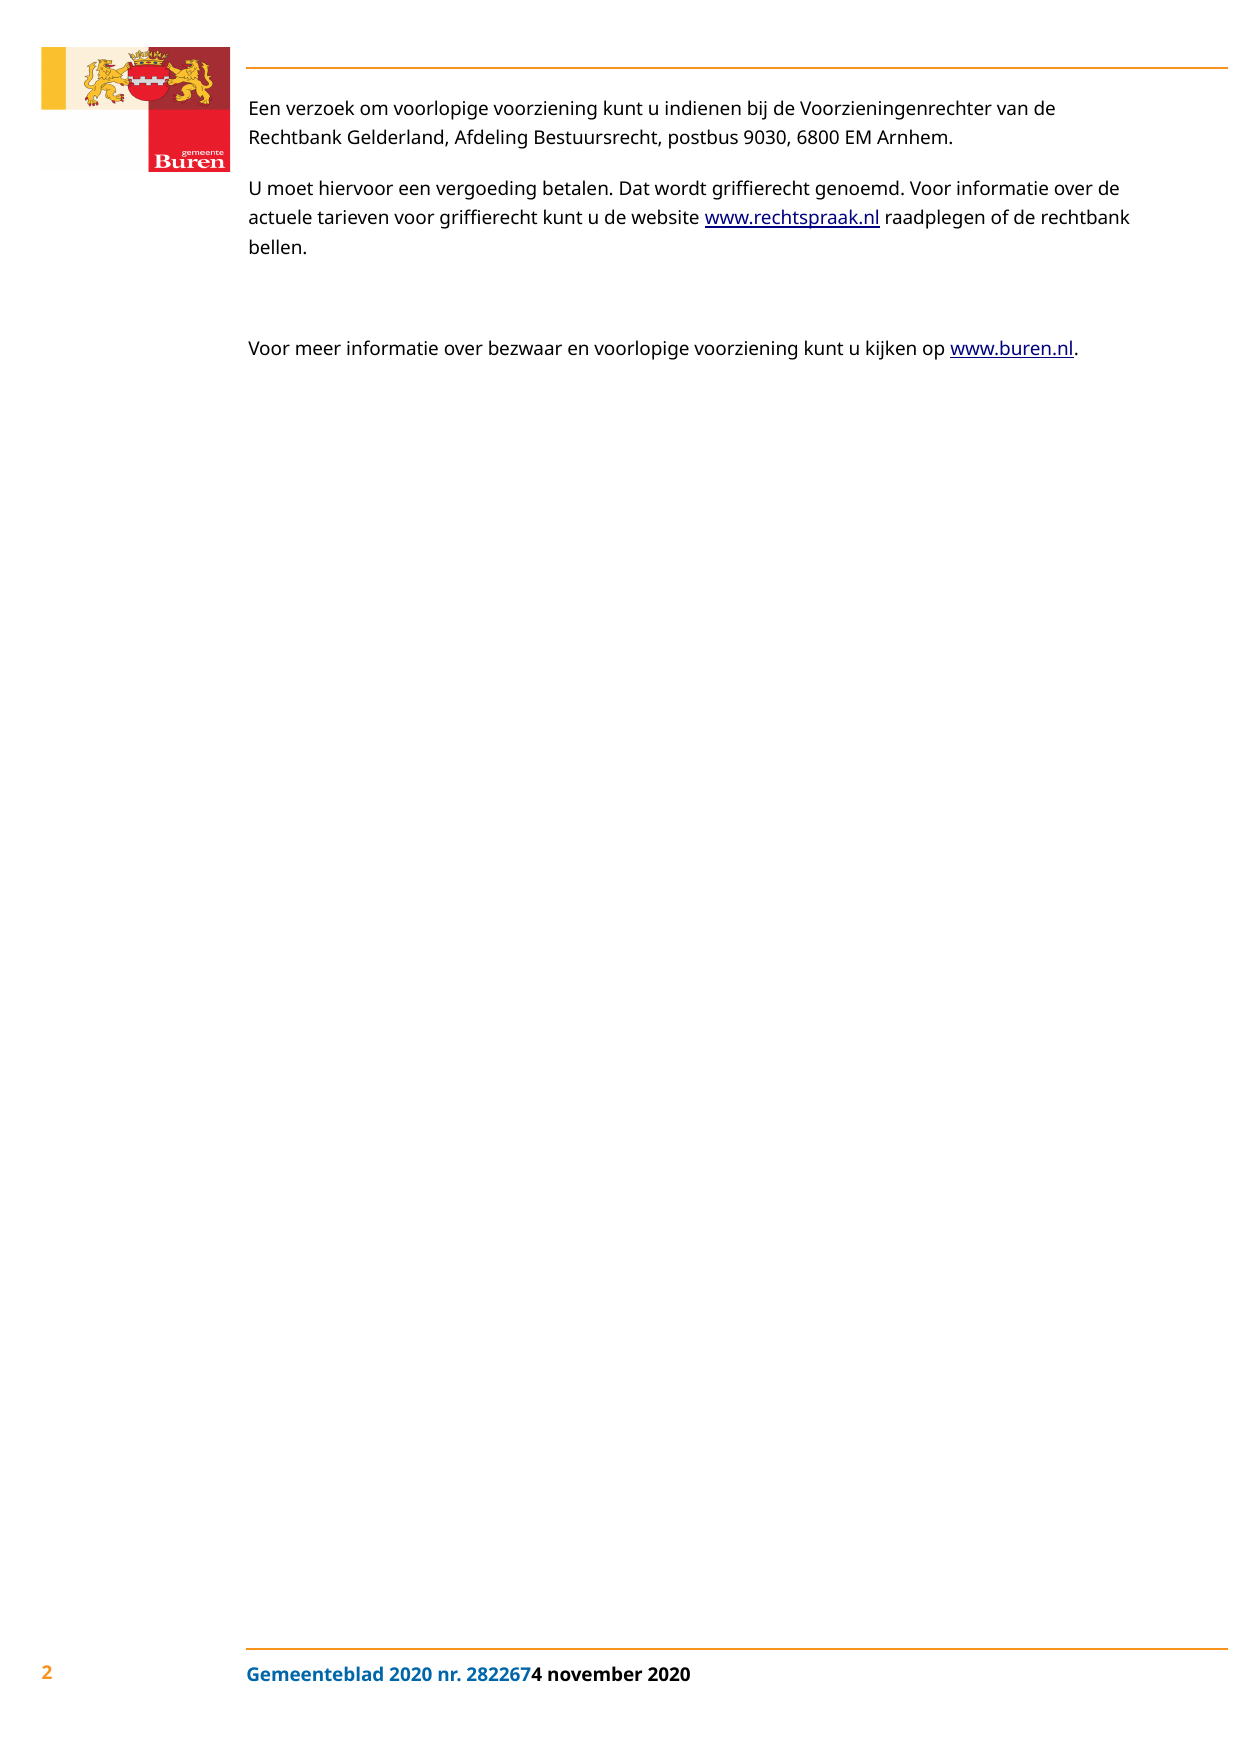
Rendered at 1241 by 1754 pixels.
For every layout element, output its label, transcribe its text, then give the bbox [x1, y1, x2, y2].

text U moet hiervoor een vergoeding betalen. Dat wordt griffierecht genoemd. Voor informatie over de actuele tarieven voor griffierecht kunt u de website www.rechtspraak.nl raadplegen of de rechtbank bellen. [248, 175, 1152, 260]
text Voor meer informatie over bezwaar en voorlopige voorziening kunt u kijken op www.buren.nl. [248, 335, 1152, 361]
text Een verzoek om voorlopige voorziening kunt u indienen bij de Voorzieningenrechter van de Rechtbank Gelderland, Afdeling Bestuursrecht, postbus 9030, 6800 EM Arnhem. [248, 95, 1152, 150]
picture [41, 47, 231, 172]
